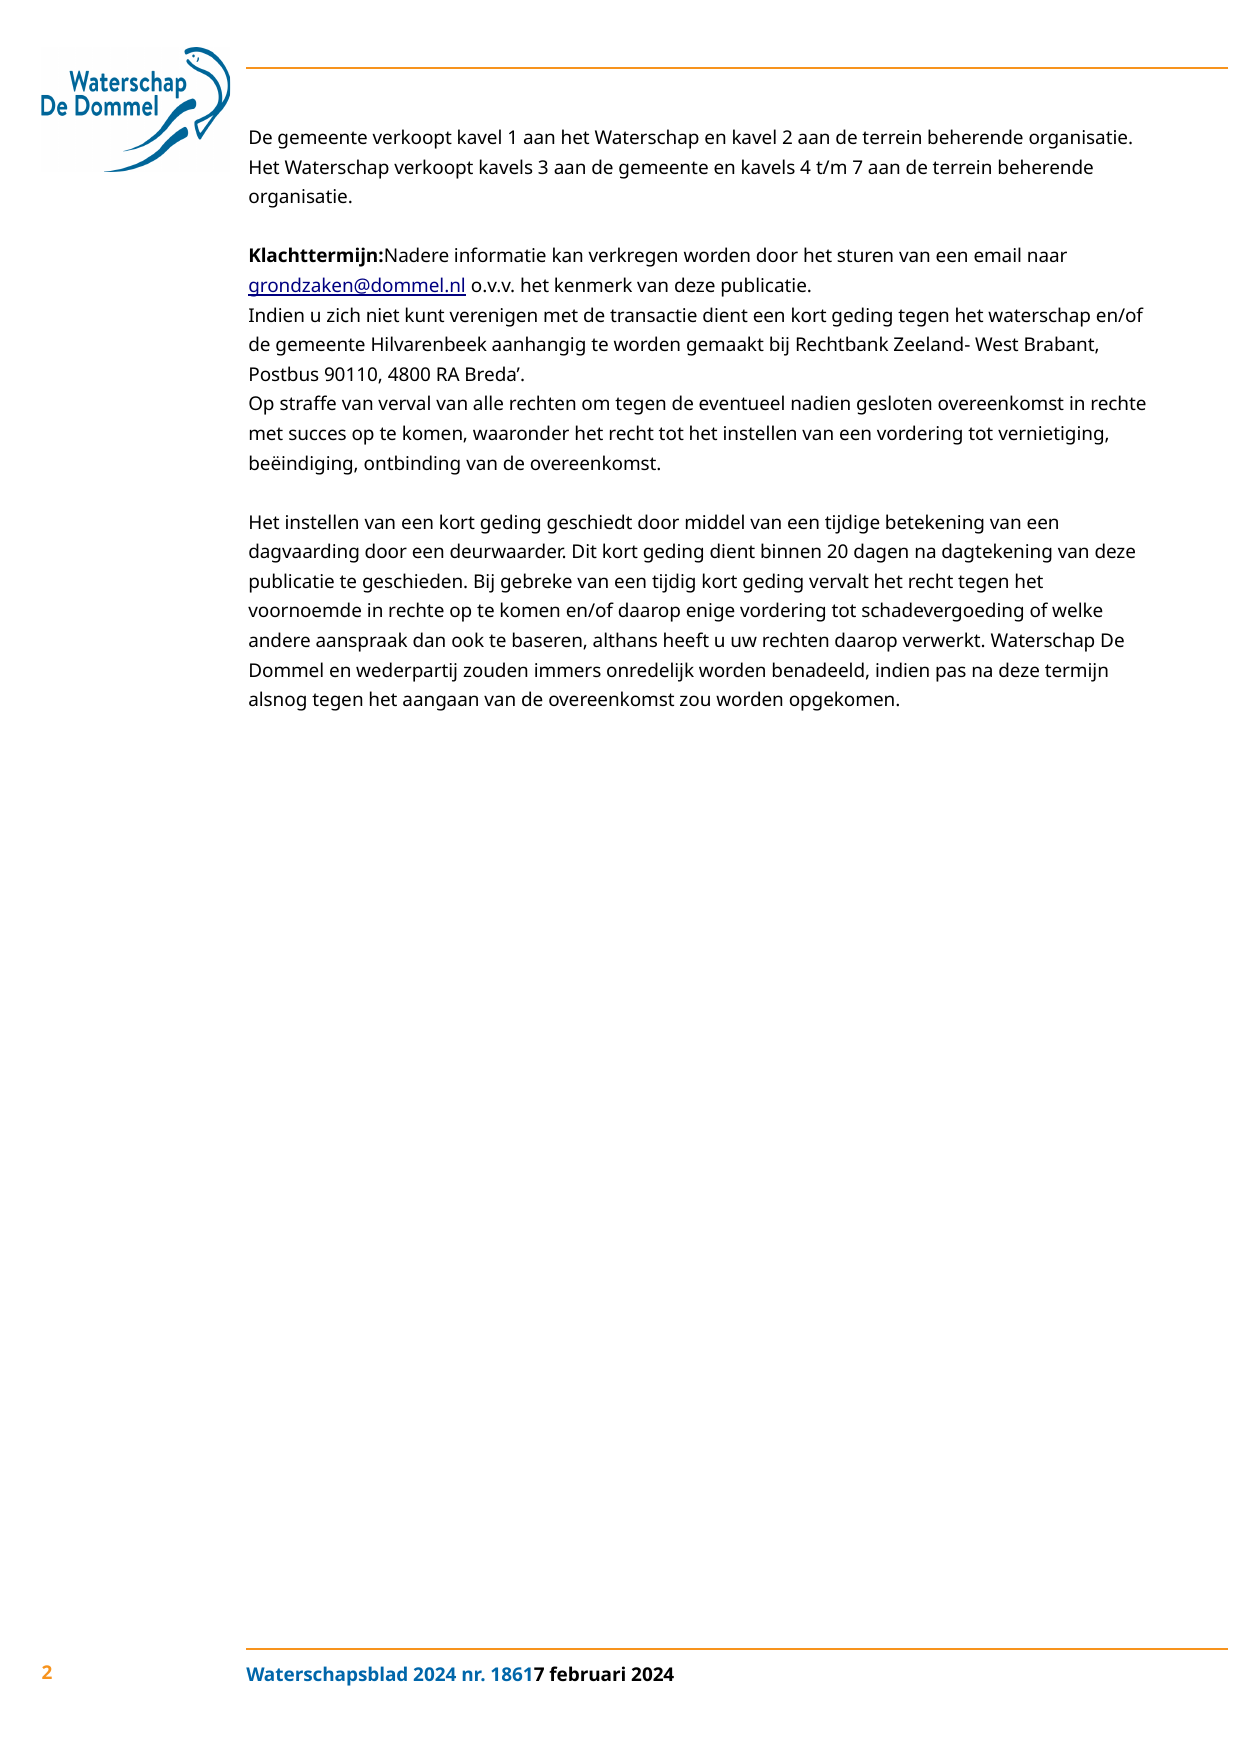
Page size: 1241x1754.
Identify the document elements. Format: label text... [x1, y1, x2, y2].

text Op straffe van verval van alle rechten om tegen de eventueel nadien gesloten overeenkomst in rechte met succes op te komen, waaronder het recht tot het instellen van een vordering tot vernietiging, beëindiging, ontbinding van de overeenkomst. [248, 391, 1152, 476]
text Indien u zich niet kunt verenigen met de transactie dient een kort geding tegen het waterschap en/of de gemeente Hilvarenbeek aanhangig te worden gemaakt bij Rechtbank Zeeland- West Brabant, Postbus 90110, 4800 RA Breda’. [248, 302, 1152, 387]
text Het instellen van een kort geding geschiedt door middel van een tijdige betekening van een dagvaarding door een deurwaarder. Dit kort geding dient binnen 20 dagen na dagtekening van deze publicatie te geschieden. Bij gebreke van een tijdig kort geding vervalt het recht tegen het voornoemde in rechte op te komen en/of daarop enige vordering tot schadevergoeding of welke andere aanspraak dan ook te baseren, althans heeft u uw rechten daarop verwerkt. Waterschap De Dommel en wederpartij zouden immers onredelijk worden benadeeld, indien pas na deze termijn alsnog tegen het aangaan van de overeenkomst zou worden opgekomen. [248, 509, 1152, 712]
text Het Waterschap verkoopt kavels 3 aan de gemeente en kavels 4 t/m 7 aan de terrein beherende organisatie. [248, 154, 1152, 209]
text De gemeente verkoopt kavel 1 aan het Waterschap en kavel 2 aan de terrein beherende organisatie. [248, 124, 1152, 150]
picture [45, 99, 51, 111]
picture [198, 118, 210, 131]
picture [41, 47, 231, 172]
picture [204, 47, 231, 76]
text Klachttermijn:Nadere informatie kan verkregen worden door het sturen van een email naar grondzaken@dommel.nl o.v.v. het kenmerk van deze publicatie. [248, 243, 1152, 298]
